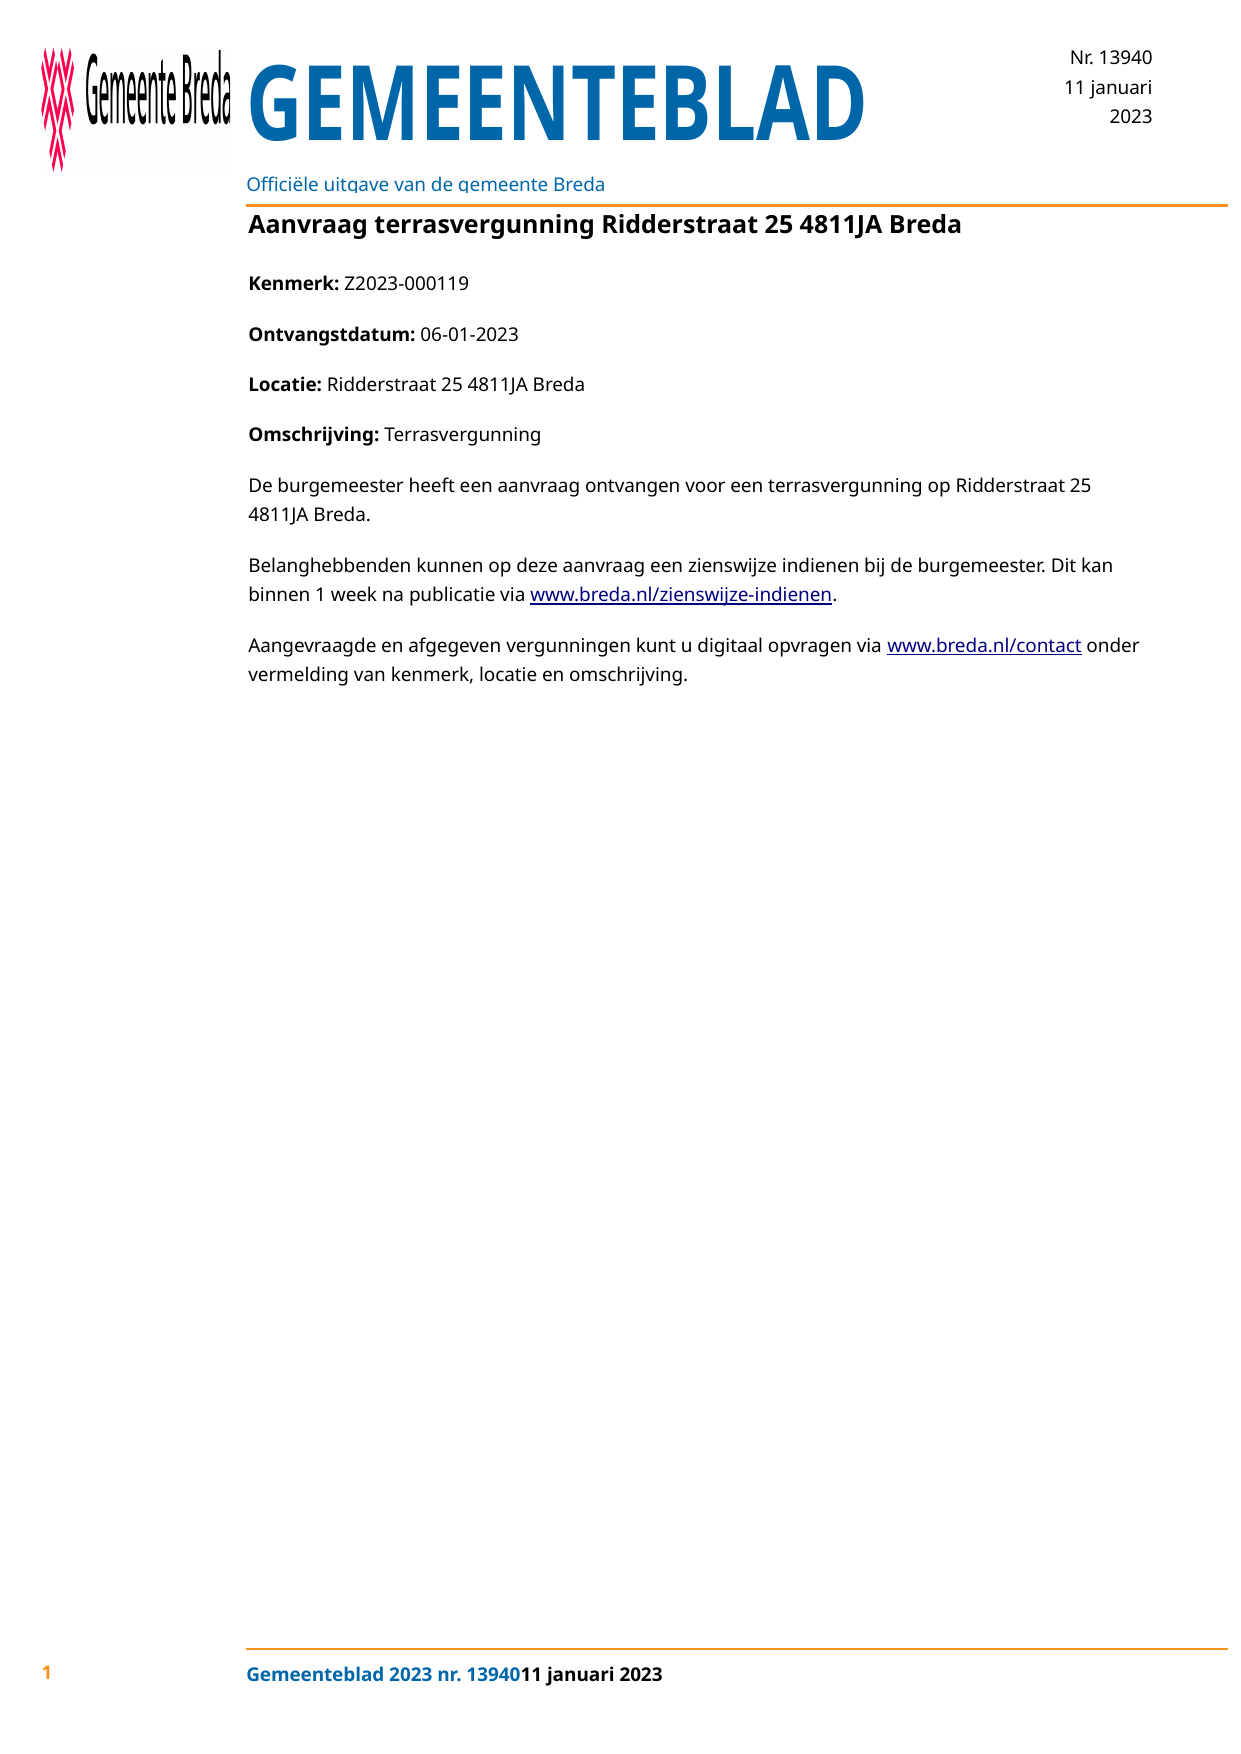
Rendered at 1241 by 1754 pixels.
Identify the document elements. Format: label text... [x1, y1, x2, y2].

text De burgemeester heeft een aanvraag ontvangen voor een terrasvergunning op Ridderstraat 25 4811JA Breda. [248, 472, 1152, 527]
picture [41, 47, 231, 172]
text Ontvangstdatum: 06-01-2023 [248, 321, 1152, 346]
text Belanghebbenden kunnen op deze aanvraag een zienswijze indienen bij de burgemeester. Dit kan binnen 1 week na publicatie via www.breda.nl/zienswijze-indienen. [248, 552, 1152, 607]
text Omschrijving: Terrasvergunning [248, 422, 1152, 447]
text Locatie: Ridderstraat 25 4811JA Breda [248, 371, 1152, 397]
text Aanvraag terrasvergunning Ridderstraat 25 4811JA Breda [248, 207, 1152, 241]
text Aangevraagde en afgegeven vergunningen kunt u digitaal opvragen via www.breda.nl/contact onder vermelding van kenmerk, locatie en omschrijving. [248, 632, 1152, 687]
text Kenmerk: Z2023-000119 [248, 270, 1152, 296]
